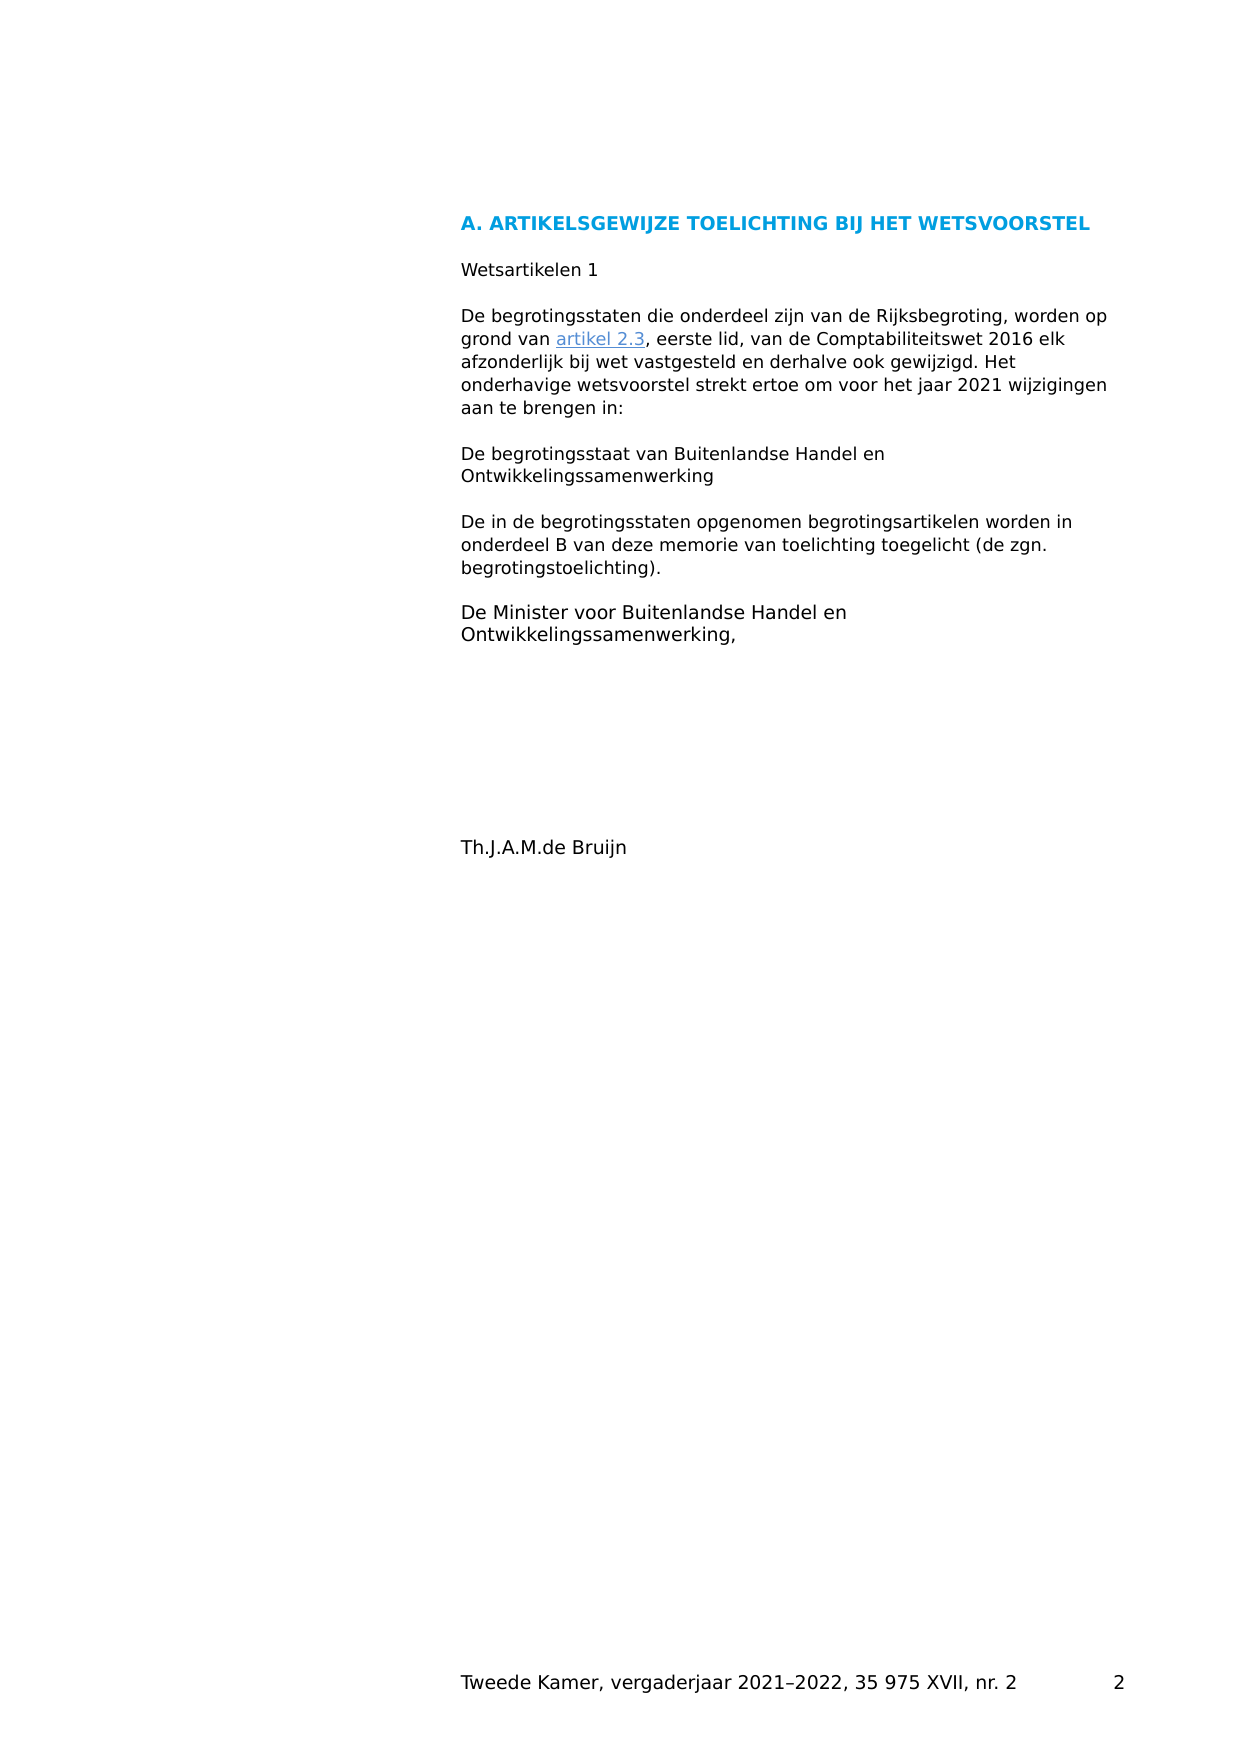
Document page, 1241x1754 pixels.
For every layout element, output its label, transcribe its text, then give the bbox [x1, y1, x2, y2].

text De begrotingsstaten die onderdeel zijn van de Rijksbegroting, worden op grond van artikel 2.3, eerste lid, van de Comptabiliteitswet 2016 elk afzonderlijk bij wet vastgesteld en derhalve ook gewijzigd. Het onderhavige wetsvoorstel strekt ertoe om voor het jaar 2021 wijzigingen aan te brengen in: [461, 304, 1125, 419]
text De Minister voor Buitenlandse Handel en Ontwikkelingssamenwerking, [461, 602, 1125, 646]
text Th.J.A.M.de Bruijn [461, 837, 1125, 859]
text De begrotingsstaat van Buitenlandse Handel en Ontwikkelingssamenwerking [461, 442, 1125, 487]
text Wetsartikelen 1 [461, 258, 1125, 281]
text De in de begrotingsstaten opgenomen begrotingsartikelen worden in onderdeel B van deze memorie van toelichting toegelicht (de zgn. begrotingstoelichting). [461, 510, 1125, 579]
title A. ARTIKELSGEWIJZE TOELICHTING BIJ HET WETSVOORSTEL [461, 213, 1125, 235]
